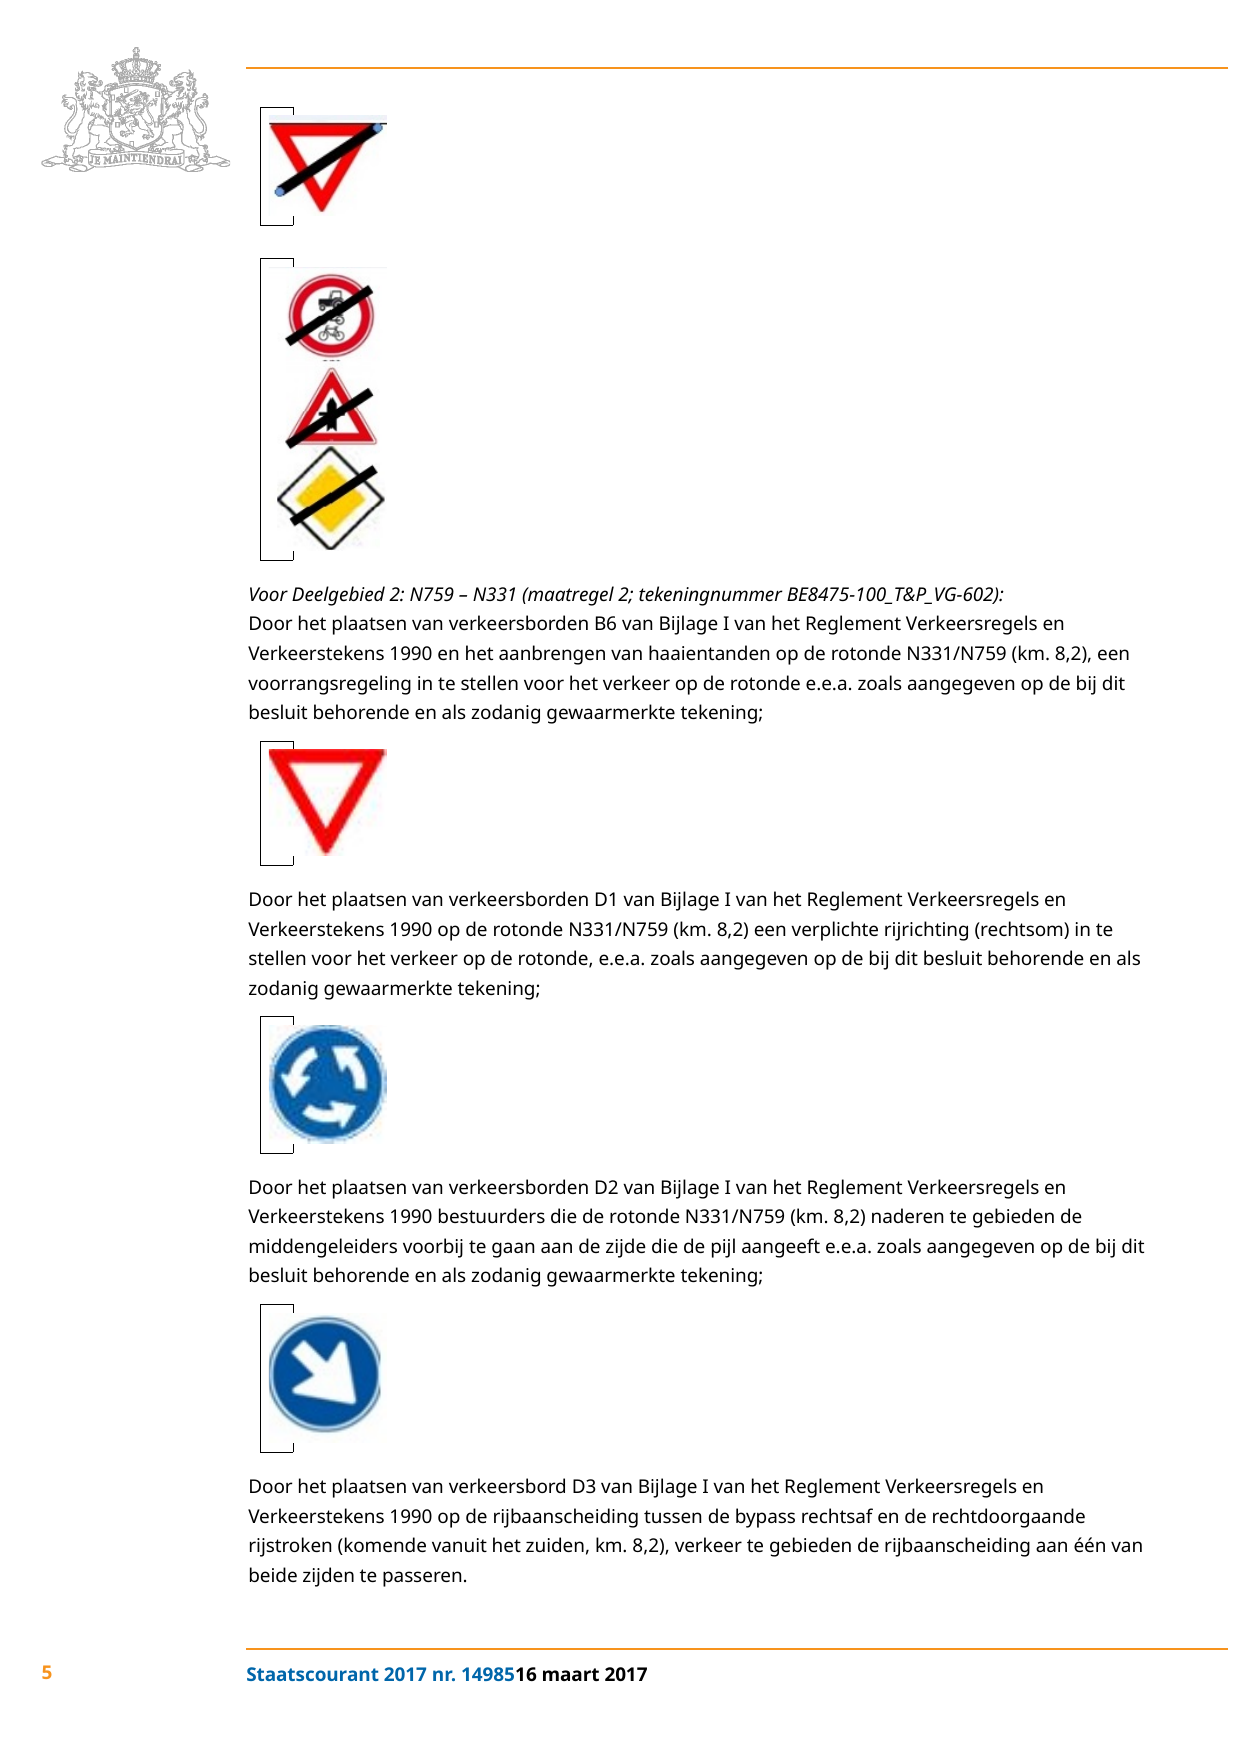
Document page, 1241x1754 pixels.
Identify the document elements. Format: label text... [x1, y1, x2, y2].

text Door het plaatsen van verkeersborden B6 van Bijlage I van het Reglement Verkeersregels en Verkeerstekens 1990 en het aanbrengen van haaientanden op de rotonde N331/N759 (km. 8,2), een voorrangsregeling in te stellen voor het verkeer op de rotonde e.e.a. zoals aangegeven op de bij dit besluit behorende en als zodanig gewaarmerkte tekening; [248, 611, 1152, 725]
picture [41, 47, 231, 172]
text Door het plaatsen van verkeersborden D1 van Bijlage I van het Reglement Verkeersregels en Verkeerstekens 1990 op de rotonde N331/N759 (km. 8,2) een verplichte rijrichting (rechtsom) in te stellen voor het verkeer op de rotonde, e.e.a. zoals aangegeven op de bij dit besluit behorende en als zodanig gewaarmerkte tekening; [248, 886, 1152, 1001]
picture [268, 1313, 387, 1443]
text Door het plaatsen van verkeersbord D3 van Bijlage I van het Reglement Verkeersregels en Verkeerstekens 1990 op de rijbaanscheiding tussen de bypass rechtsaf en de rechtdoorgaande rijstroken (komende vanuit het zuiden, km. 8,2), verkeer te gebieden de rijbaanscheiding aan één van beide zijden te passeren. [248, 1473, 1152, 1588]
picture [268, 749, 387, 856]
picture [268, 267, 387, 551]
text Voor Deelgebied 2: N759 – N331 (maatregel 2; tekeningnummer BE8475-100_T&P_VG-602): [248, 581, 1152, 607]
picture [268, 115, 387, 216]
text Door het plaatsen van verkeersborden D2 van Bijlage I van het Reglement Verkeersregels en Verkeerstekens 1990 bestuurders die de rotonde N331/N759 (km. 8,2) naderen te gebieden de middengeleiders voorbij te gaan aan de zijde die de pijl aangeeft e.e.a. zoals aangegeven op de bij dit besluit behorende en als zodanig gewaarmerkte tekening; [248, 1174, 1152, 1288]
picture [268, 1025, 387, 1144]
